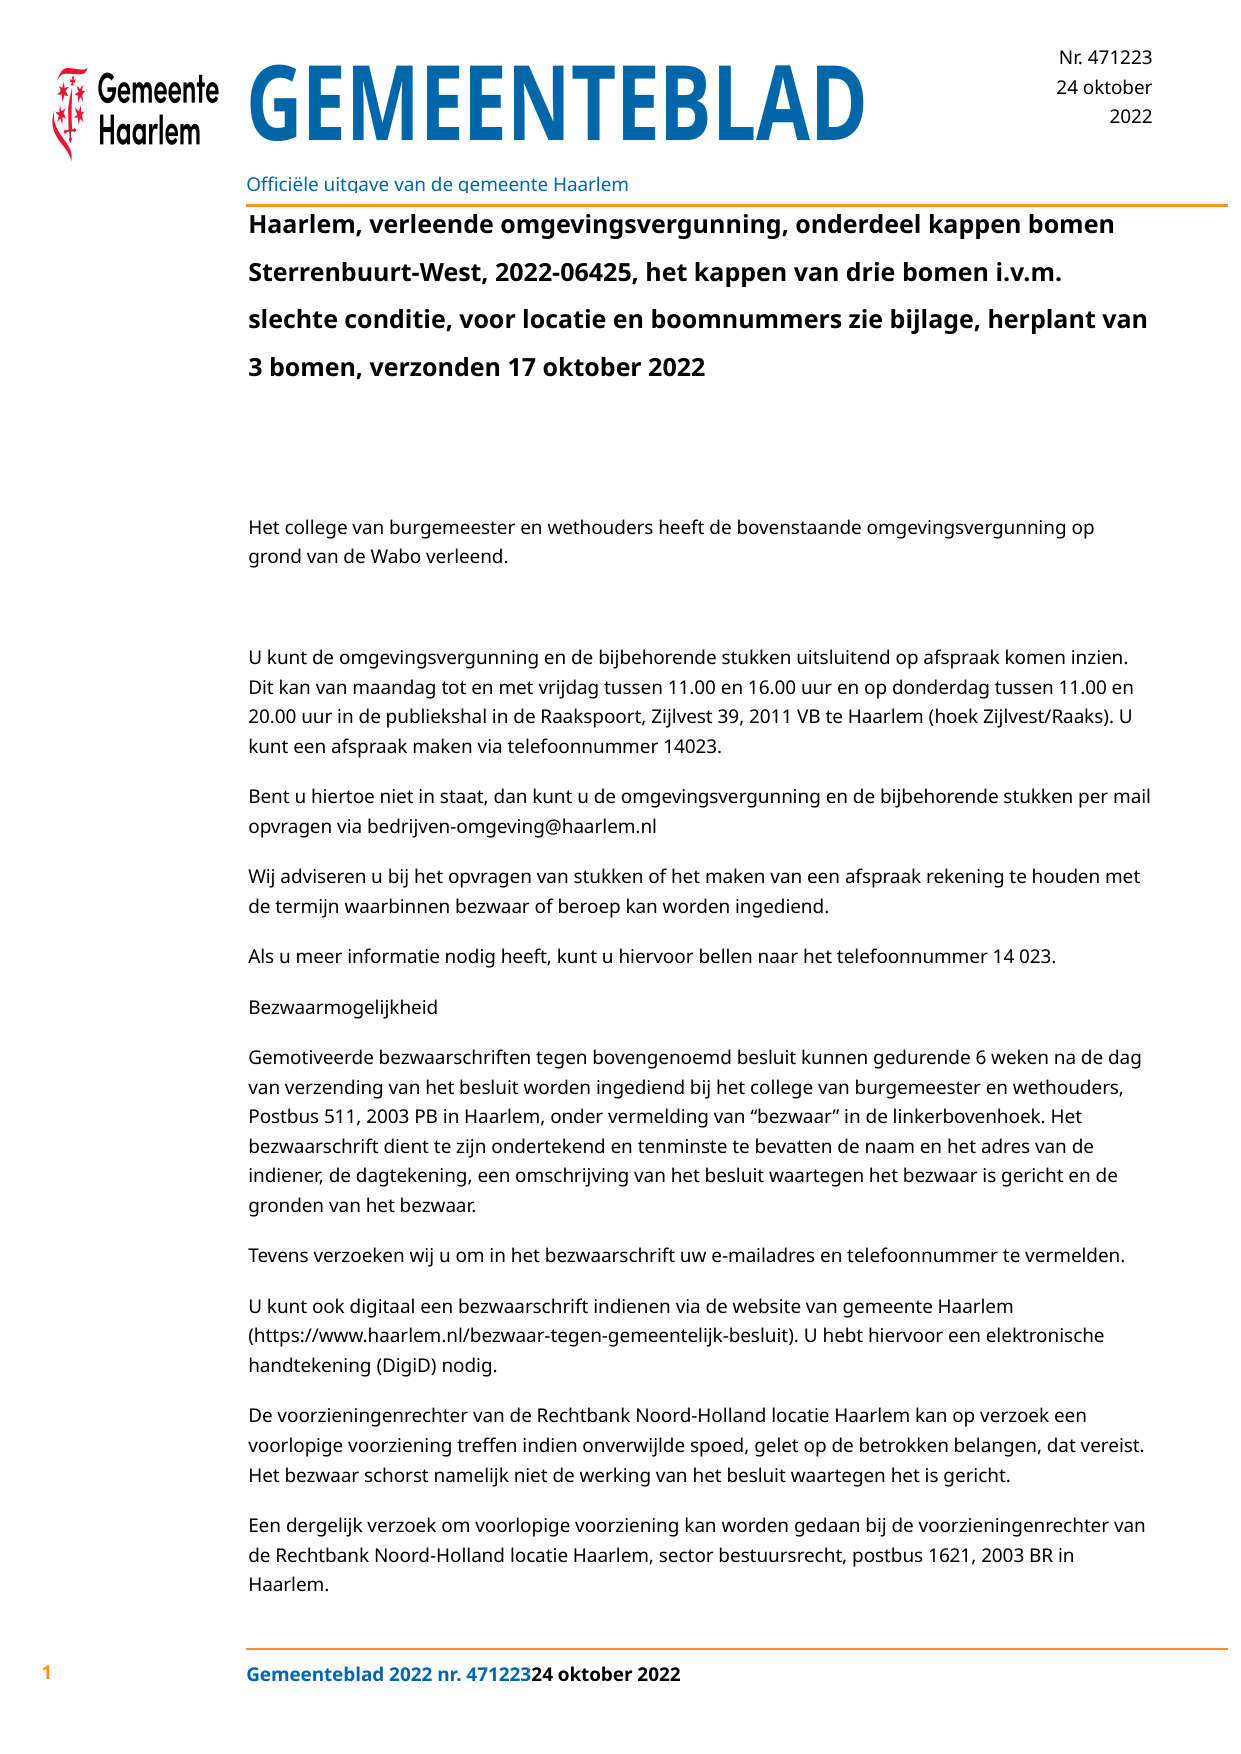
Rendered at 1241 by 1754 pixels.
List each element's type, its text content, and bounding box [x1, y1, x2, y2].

text Bent u hiertoe niet in staat, dan kunt u de omgevingsvergunning en de bijbehorende stukken per mail opvragen via bedrijven-omgeving@haarlem.nl [248, 783, 1152, 839]
text Wij adviseren u bij het opvragen van stukken of het maken van een afspraak rekening te houden met de termijn waarbinnen bezwaar of beroep kan worden ingediend. [248, 863, 1152, 919]
text Gemotiveerde bezwaarschriften tegen bovengenoemd besluit kunnen gedurende 6 weken na de dag van verzending van het besluit worden ingediend bij het college van burgemeester en wethouders, Postbus 511, 2003 PB in Haarlem, onder vermelding van “bezwaar” in de linkerbovenhoek. Het bezwaarschrift dient te zijn ondertekend en tenminste te bevatten de naam en het adres van de indiener, de dagtekening, een omschrijving van het besluit waartegen het bezwaar is gericht en de gronden van het bezwaar. [248, 1044, 1152, 1218]
text U kunt ook digitaal een bezwaarschrift indienen via de website van gemeente Haarlem (https://www.haarlem.nl/bezwaar-tegen-gemeentelijk-besluit). U hebt hiervoor een elektronische handtekening (DigiD) nodig. [248, 1293, 1152, 1378]
text Het college van burgemeester en wethouders heeft de bovenstaande omgevingsvergunning op grond van de Wabo verleend. [248, 514, 1152, 569]
text De voorzieningenrechter van de Rechtbank Noord-Holland locatie Haarlem kan op verzoek een voorlopige voorziening treffen indien onverwijlde spoed, gelet op de betrokken belangen, dat vereist. Het bezwaar schorst namelijk niet de werking van het besluit waartegen het is gericht. [248, 1403, 1152, 1488]
text Een dergelijk verzoek om voorlopige voorziening kan worden gedaan bij de voorzieningenrechter van de Rechtbank Noord-Holland locatie Haarlem, sector bestuursrecht, postbus 1621, 2003 BR in Haarlem. [248, 1512, 1152, 1597]
text U kunt de omgevingsvergunning en de bijbehorende stukken uitsluitend op afspraak komen inzien. Dit kan van maandag tot en met vrijdag tussen 11.00 en 16.00 uur en op donderdag tussen 11.00 en 20.00 uur in de publiekshal in de Raakspoort, Zijlvest 39, 2011 VB te Haarlem (hoek Zijlvest/Raaks). U kunt een afspraak maken via telefoonnummer 14023. [248, 644, 1152, 759]
text Bezwaarmogelijkheid [248, 994, 1152, 1020]
text Haarlem, verleende omgevingsvergunning, onderdeel kappen bomen Sterrenbuurt-West, 2022-06425, het kappen van drie bomen i.v.m. slechte conditie, voor locatie en boomnummers zie bijlage, herplant van 3 bomen, verzonden 17 oktober 2022 [248, 207, 1152, 384]
text Als u meer informatie nodig heeft, kunt u hiervoor bellen naar het telefoonnummer 14 023. [248, 943, 1152, 969]
text Tevens verzoeken wij u om in het bezwaarschrift uw e-mailadres en telefoonnummer te vermelden. [248, 1243, 1152, 1268]
picture [41, 47, 231, 172]
